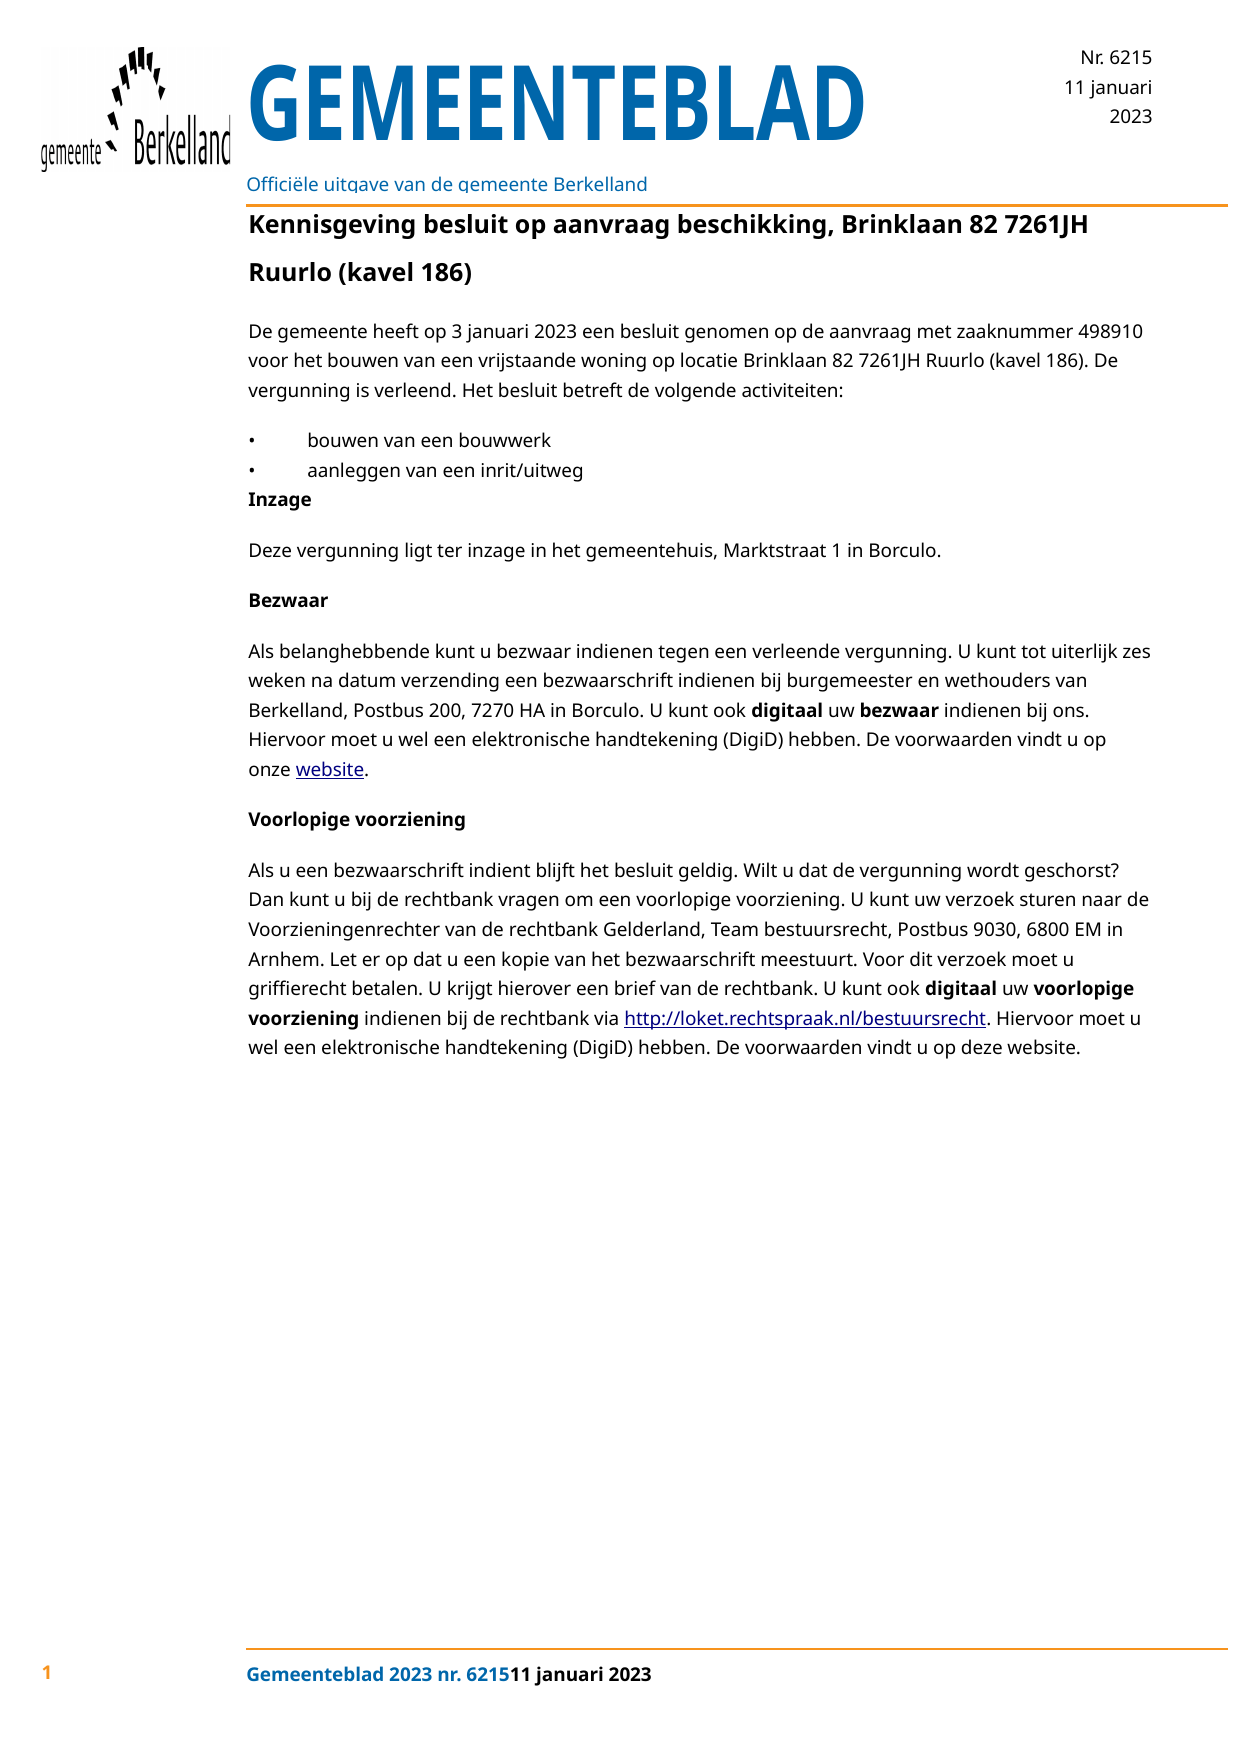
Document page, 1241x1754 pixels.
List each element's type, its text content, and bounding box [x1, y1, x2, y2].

text Als u een bezwaarschrift indient blijft het besluit geldig. Wilt u dat de vergunning wordt geschorst? Dan kunt u bij de rechtbank vragen om een voorlopige voorziening. U kunt uw verzoek sturen naar de Voorzieningenrechter van de rechtbank Gelderland, Team bestuursrecht, Postbus 9030, 6800 EM in Arnhem. Let er op dat u een kopie van het bezwaarschrift meestuurt. Voor dit verzoek moet u griffierecht betalen. U krijgt hierover een brief van de rechtbank. U kunt ook digitaal uw voorlopige voorziening indienen bij de rechtbank via http://loket.rechtspraak.nl/bestuursrecht. Hiervoor moet u wel een elektronische handtekening (DigiD) hebben. De voorwaarden vindt u op deze website. [248, 857, 1152, 1060]
text De gemeente heeft op 3 januari 2023 een besluit genomen op de aanvraag met zaaknummer 498910 voor het bouwen van een vrijstaande woning op locatie Brinklaan 82 7261JH Ruurlo (kavel 186). De vergunning is verleend. Het besluit betreft de volgende activiteiten: [248, 318, 1152, 403]
text Bezwaar [248, 587, 1152, 613]
list aanleggen van een inrit/uitweg [248, 457, 1152, 483]
text Deze vergunning ligt ter inzage in het gemeentehuis, Marktstraat 1 in Borculo. [248, 537, 1152, 563]
text Als belanghebbende kunt u bezwaar indienen tegen een verleende vergunning. U kunt tot uiterlijk zes weken na datum verzending een bezwaarschrift indienen bij burgemeester en wethouders van Berkelland, Postbus 200, 7270 HA in Borculo. U kunt ook digitaal uw bezwaar indienen bij ons. Hiervoor moet u wel een elektronische handtekening (DigiD) hebben. De voorwaarden vindt u op onze website. [248, 638, 1152, 782]
text Voorlopige voorziening [248, 807, 1152, 832]
text Inzage [248, 487, 1152, 512]
text Kennisgeving besluit op aanvraag beschikking, Brinklaan 82 7261JH Ruurlo (kavel 186) [248, 207, 1152, 288]
picture [41, 47, 231, 172]
list bouwen van een bouwwerk [248, 427, 1152, 453]
